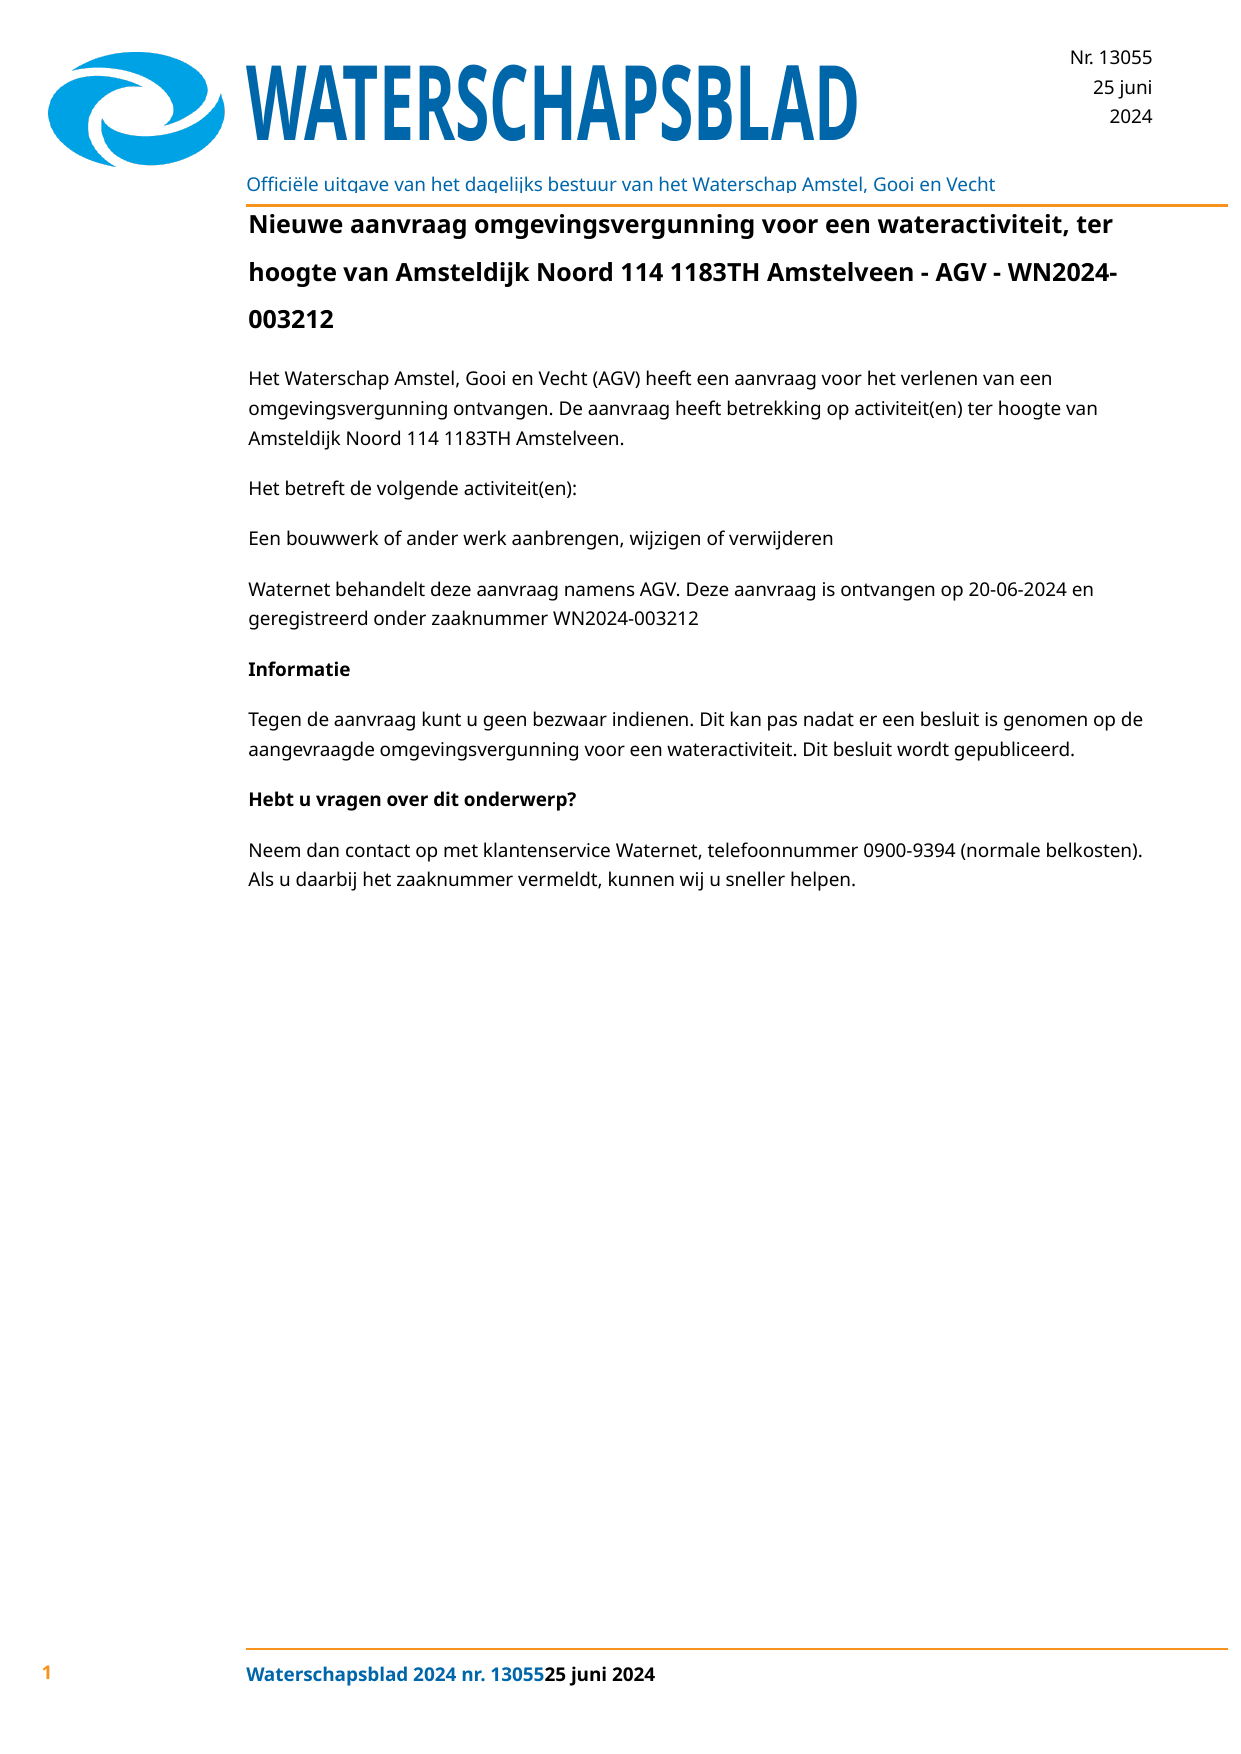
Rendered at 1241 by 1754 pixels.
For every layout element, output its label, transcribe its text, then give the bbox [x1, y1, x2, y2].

text Neem dan contact op met klantenservice Waternet, telefoonnummer 0900-9394 (normale belkosten). Als u daarbij het zaaknummer vermeldt, kunnen wij u sneller helpen. [248, 837, 1152, 892]
text Tegen de aanvraag kunt u geen bezwaar indienen. Dit kan pas nadat er een besluit is genomen op de aangevraagde omgevingsvergunning voor een wateractiviteit. Dit besluit wordt gepubliceerd. [248, 706, 1152, 762]
text Hebt u vragen over dit onderwerp? [248, 786, 1152, 812]
text Een bouwwerk of ander werk aanbrengen, wijzigen of verwijderen [248, 526, 1152, 551]
text Het Waterschap Amstel, Gooi en Vecht (AGV) heeft een aanvraag voor het verlenen van een omgevingsvergunning ontvangen. De aanvraag heeft betrekking op activiteit(en) ter hoogte van Amsteldijk Noord 114 1183TH Amstelveen. [248, 366, 1152, 450]
text Het betreft de volgende activiteit(en): [248, 475, 1152, 501]
text Nieuwe aanvraag omgevingsvergunning voor een wateractiviteit, ter hoogte van Amsteldijk Noord 114 1183TH Amstelveen - AGV - WN2024-003212 [248, 207, 1152, 336]
text Informatie [248, 656, 1152, 682]
text Waternet behandelt deze aanvraag namens AGV. Deze aanvraag is ontvangen op 20-06-2024 en geregistreerd onder zaaknummer WN2024-003212 [248, 576, 1152, 631]
picture [41, 47, 231, 172]
